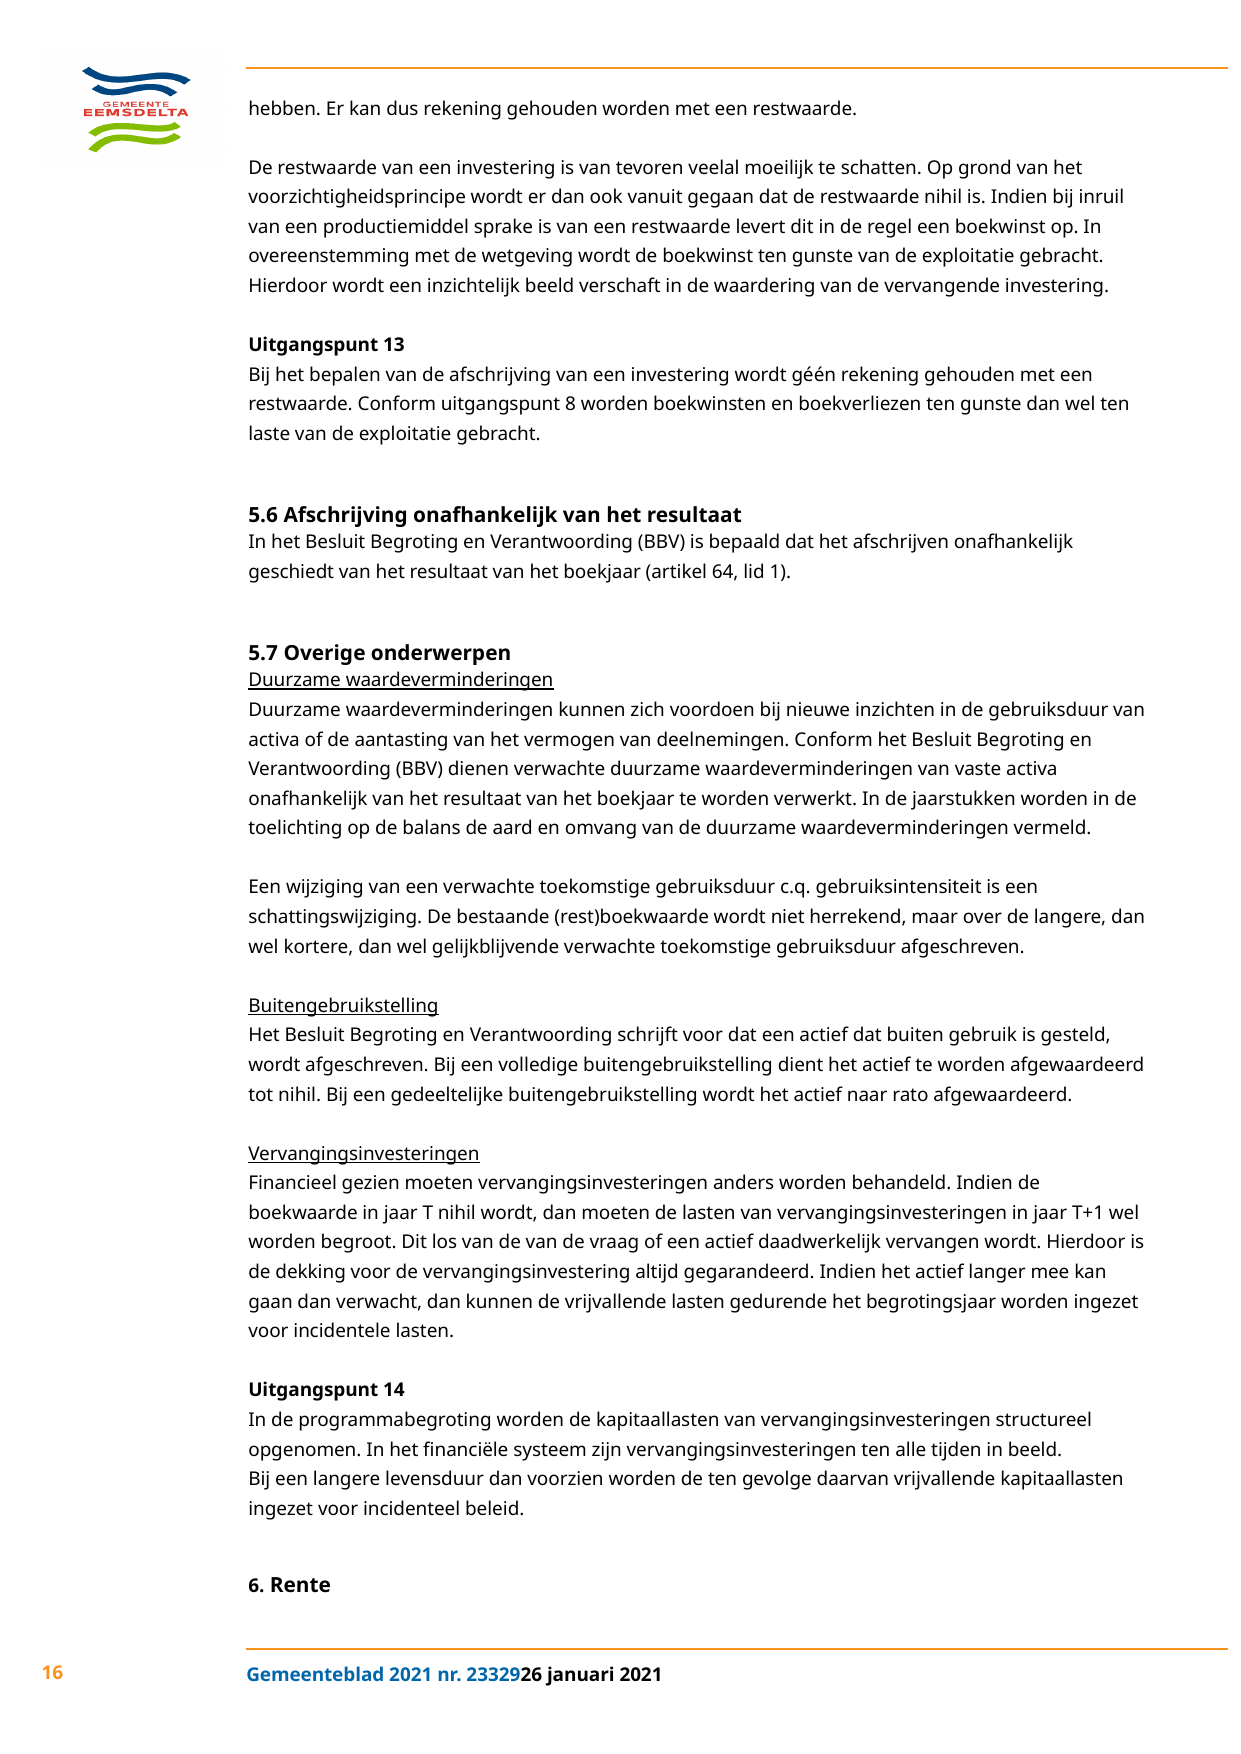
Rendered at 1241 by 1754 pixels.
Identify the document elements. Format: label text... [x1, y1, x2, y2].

text Een wijziging van een verwachte toekomstige gebruiksduur c.q. gebruiksintensiteit is een schattingswijziging. De bestaande (rest)boekwaarde wordt niet herrekend, maar over de langere, dan wel kortere, dan wel gelijkblijvende verwachte toekomstige gebruiksduur afgeschreven. [248, 874, 1152, 959]
text 5.6 Afschrijving onafhankelijk van het resultaat [248, 500, 1152, 529]
text hebben. Er kan dus rekening gehouden worden met een restwaarde. [248, 95, 1152, 121]
text Uitgangspunt 14 [248, 1377, 1152, 1402]
text Buitengebruikstelling [248, 992, 1152, 1018]
text Duurzame waardeverminderingen [248, 667, 1152, 692]
text Duurzame waardeverminderingen kunnen zich voordoen bij nieuwe inzichten in de gebruiksduur van activa of de aantasting van het vermogen van deelnemingen. Conform het Besluit Begroting en Verantwoording (BBV) dienen verwachte duurzame waardeverminderingen van vaste activa onafhankelijk van het resultaat van het boekjaar te worden verwerkt. In de jaarstukken worden in de toelichting op de balans de aard en omvang van de duurzame waardeverminderingen vermeld. [248, 696, 1152, 840]
text In de programmabegroting worden de kapitaallasten van vervangingsinvesteringen structureel opgenomen. In het financiële systeem zijn vervangingsinvesteringen ten alle tijden in beeld. [248, 1406, 1152, 1462]
text Bij het bepalen van de afschrijving van een investering wordt géén rekening gehouden met een restwaarde. Conform uitgangspunt 8 worden boekwinsten en boekverliezen ten gunste dan wel ten laste van de exploitatie gebracht. [248, 361, 1152, 446]
text In het Besluit Begroting en Verantwoording (BBV) is bepaald dat het afschrijven onafhankelijk geschiedt van het resultaat van het boekjaar (artikel 64, lid 1). [248, 529, 1152, 584]
text 6. Rente [248, 1570, 1152, 1599]
text Het Besluit Begroting en Verantwoording schrijft voor dat een actief dat buiten gebruik is gesteld, wordt afgeschreven. Bij een volledige buitengebruikstelling dient het actief te worden afgewaardeerd tot nihil. Bij een gedeeltelijke buitengebruikstelling wordt het actief naar rato afgewaardeerd. [248, 1022, 1152, 1107]
text Financieel gezien moeten vervangingsinvesteringen anders worden behandeld. Indien de boekwaarde in jaar T nihil wordt, dan moeten de lasten van vervangingsinvesteringen in jaar T+1 wel worden begroot. Dit los van de van de vraag of een actief daadwerkelijk vervangen wordt. Hierdoor is de dekking voor de vervangingsinvestering altijd gegarandeerd. Indien het actief langer mee kan gaan dan verwacht, dan kunnen de vrijvallende lasten gedurende het begrotingsjaar worden ingezet voor incidentele lasten. [248, 1169, 1152, 1343]
picture [41, 47, 231, 172]
text Vervangingsinvesteringen [248, 1140, 1152, 1166]
text 5.7 Overige onderwerpen [248, 638, 1152, 667]
text De restwaarde van een investering is van tevoren veelal moeilijk te schatten. Op grond van het voorzichtigheidsprincipe wordt er dan ook vanuit gegaan dat de restwaarde nihil is. Indien bij inruil van een productiemiddel sprake is van een restwaarde levert dit in de regel een boekwinst op. In overeenstemming met de wetgeving wordt de boekwinst ten gunste van de exploitatie gebracht. Hierdoor wordt een inzichtelijk beeld verschaft in de waardering van de vervangende investering. [248, 154, 1152, 298]
text Bij een langere levensduur dan voorzien worden de ten gevolge daarvan vrijvallende kapitaallasten ingezet voor incidenteel beleid. [248, 1465, 1152, 1521]
text Uitgangspunt 13 [248, 331, 1152, 357]
